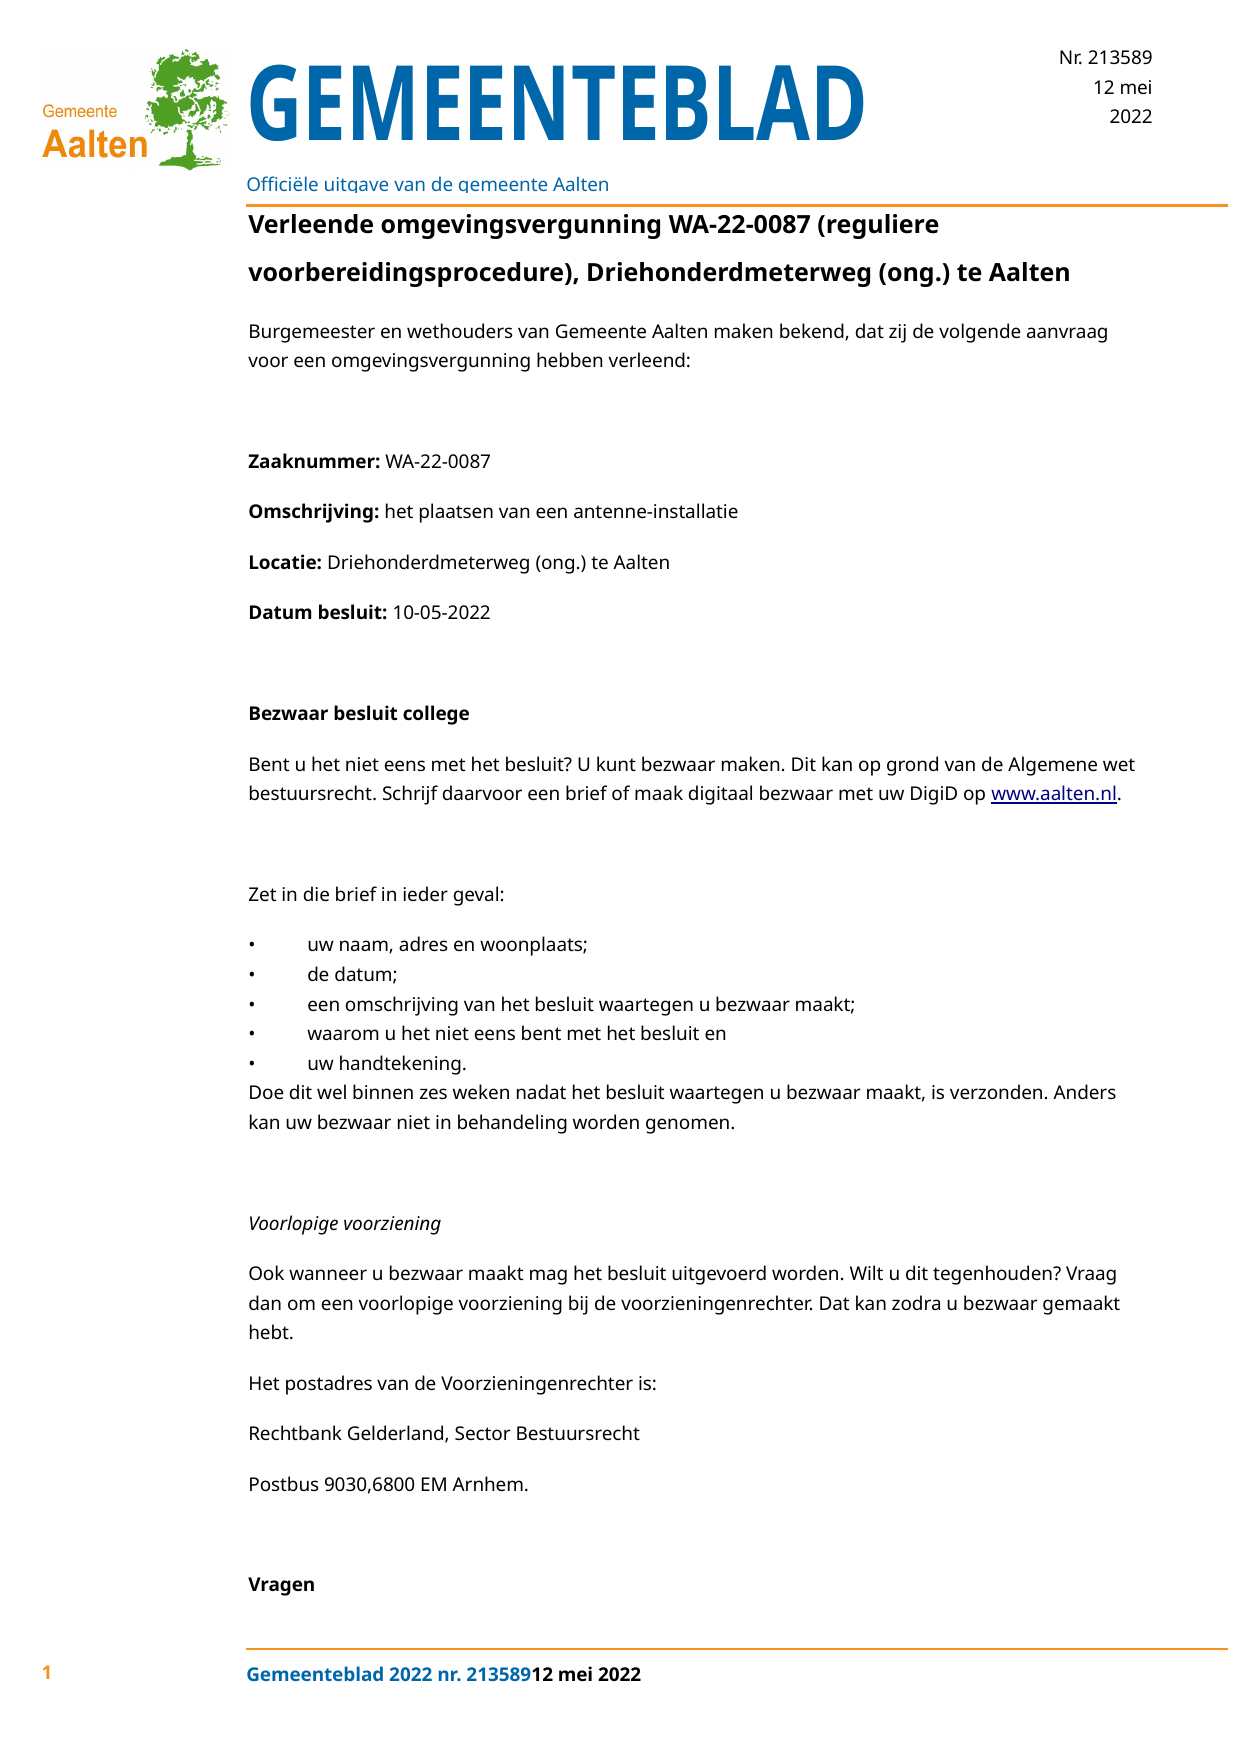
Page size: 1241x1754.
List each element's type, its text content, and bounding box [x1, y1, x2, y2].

text Zet in die brief in ieder geval: [248, 881, 1152, 907]
text Bent u het niet eens met het besluit? U kunt bezwaar maken. Dit kan op grond van de Algemene wet bestuursrecht. Schrijf daarvoor een brief of maak digitaal bezwaar met uw DigiD op www.aalten.nl. [248, 751, 1152, 806]
text Doe dit wel binnen zes weken nadat het besluit waartegen u bezwaar maakt, is verzonden. Anders kan uw bezwaar niet in behandeling worden genomen. [248, 1079, 1152, 1135]
picture [41, 47, 231, 172]
text Voorlopige voorziening [248, 1210, 1152, 1236]
list uw handtekening. [248, 1050, 1152, 1076]
list uw naam, adres en woonplaats; [248, 932, 1152, 957]
text Burgemeester en wethouders van Gemeente Aalten maken bekend, dat zij de volgende aanvraag voor een omgevingsvergunning hebben verleend: [248, 318, 1152, 373]
text Rechtbank Gelderland, Sector Bestuursrecht [248, 1420, 1152, 1446]
list een omschrijving van het besluit waartegen u bezwaar maakt; [248, 991, 1152, 1017]
list waarom u het niet eens bent met het besluit en [248, 1020, 1152, 1046]
text Verleende omgevingsvergunning WA-22-0087 (reguliere voorbereidingsprocedure), Driehonderdmeterweg (ong.) te Aalten [248, 207, 1152, 288]
text Zaaknummer: WA-22-0087 [248, 448, 1152, 474]
text Bezwaar besluit college [248, 700, 1152, 726]
text Datum besluit: 10-05-2022 [248, 599, 1152, 625]
text Vragen [248, 1572, 1152, 1597]
text Ook wanneer u bezwaar maakt mag het besluit uitgevoerd worden. Wilt u dit tegenhouden? Vraag dan om een voorlopige voorziening bij de voorzieningenrechter. Dat kan zodra u bezwaar gemaakt hebt. [248, 1260, 1152, 1345]
text Omschrijving: het plaatsen van een antenne-installatie [248, 499, 1152, 524]
text Locatie: Driehonderdmeterweg (ong.) te Aalten [248, 549, 1152, 575]
text Postbus 9030,6800 EM Arnhem. [248, 1471, 1152, 1497]
text Het postadres van de Voorzieningenrechter is: [248, 1370, 1152, 1396]
list de datum; [248, 961, 1152, 987]
